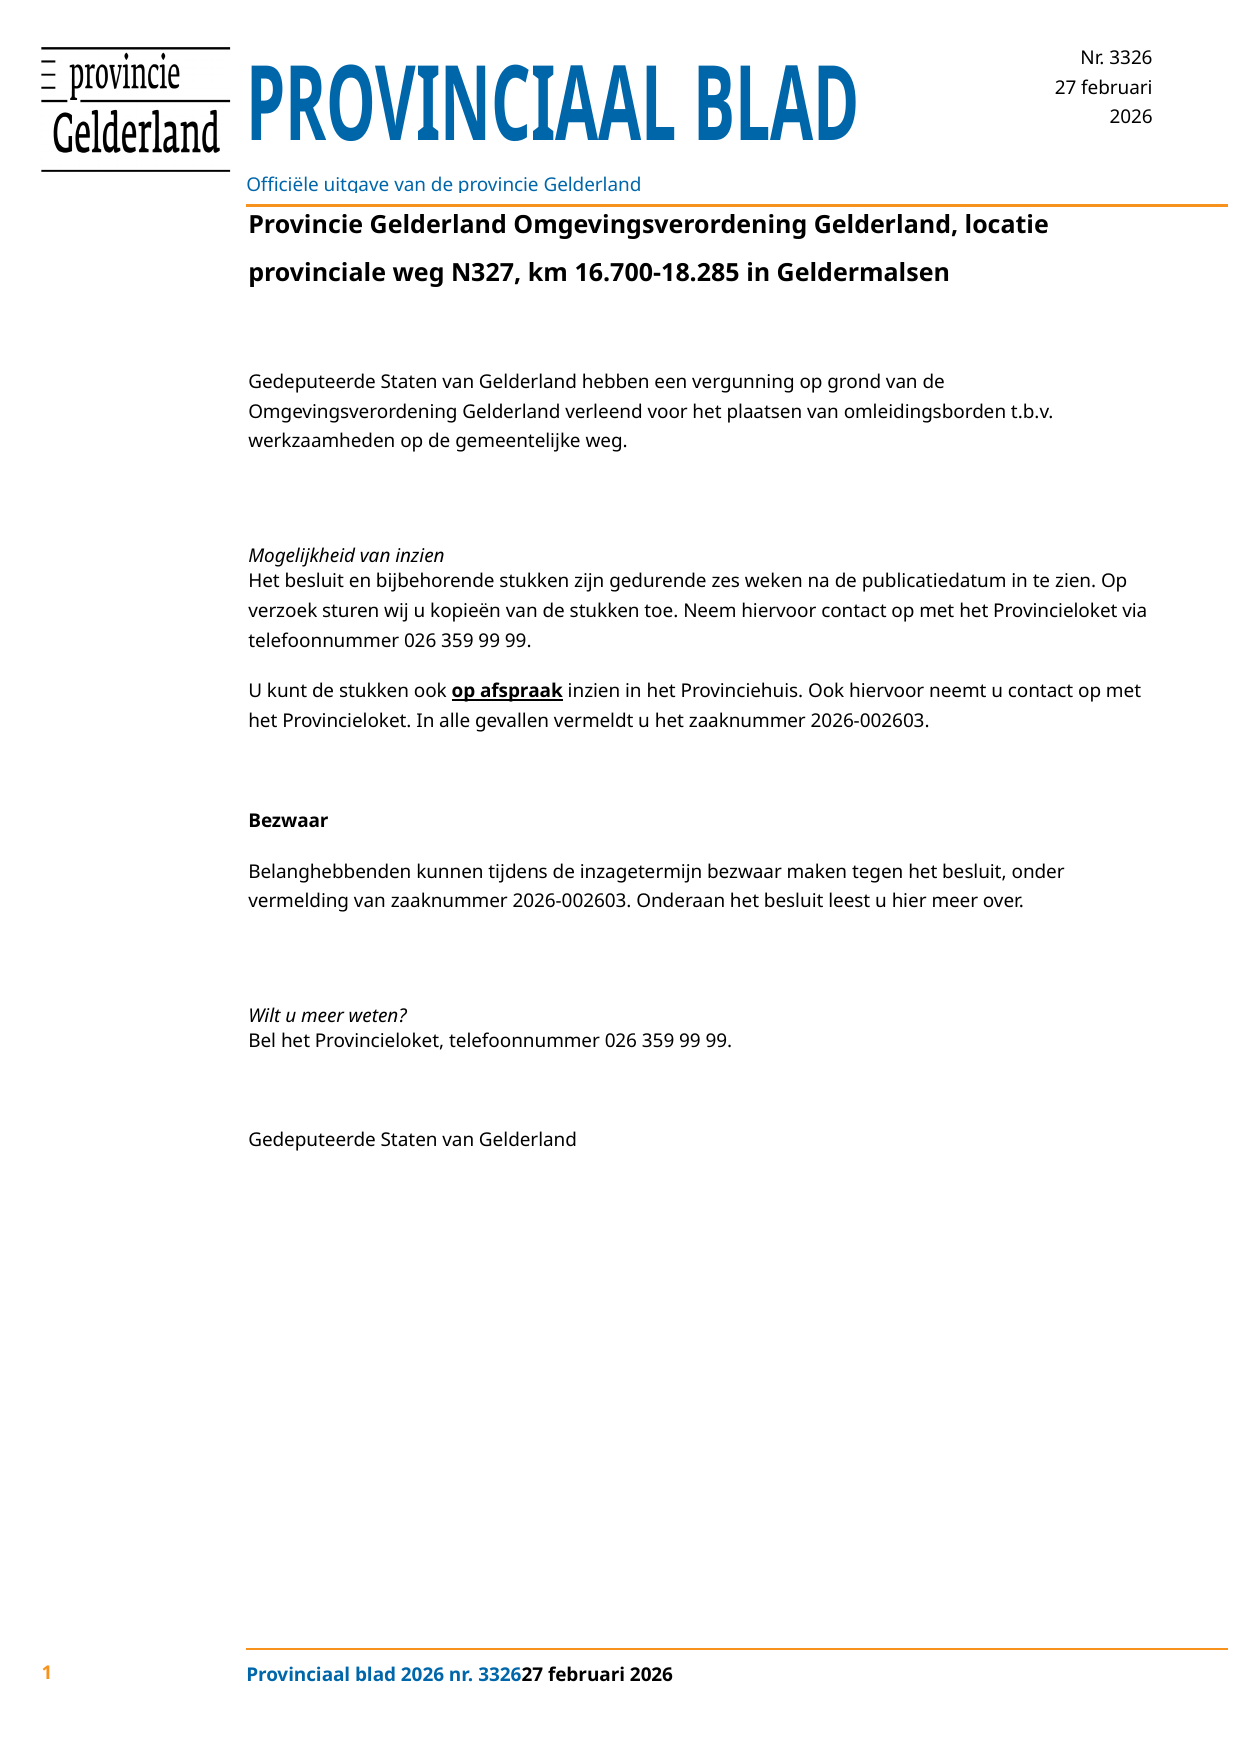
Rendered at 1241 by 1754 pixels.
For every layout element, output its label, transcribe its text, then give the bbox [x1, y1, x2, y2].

text Wilt u meer weten? [248, 1002, 1152, 1028]
text Het besluit en bijbehorende stukken zijn gedurende zes weken na de publicatiedatum in te zien. Op verzoek sturen wij u kopieën van de stukken toe. Neem hiervoor contact op met het Provincieloket via telefoonnummer 026 359 99 99. [248, 568, 1152, 652]
text Provincie Gelderland Omgevingsverordening Gelderland, locatie provinciale weg N327, km 16.700-18.285 in Geldermalsen [248, 207, 1152, 288]
text Bel het Provincieloket, telefoonnummer 026 359 99 99. [248, 1028, 1152, 1053]
picture [41, 47, 231, 172]
text Gedeputeerde Staten van Gelderland hebben een vergunning op grond van de Omgevingsverordening Gelderland verleend voor het plaatsen van omleidingsborden t.b.v. werkzaamheden op de gemeentelijke weg. [248, 368, 1152, 453]
text Mogelijkheid van inzien [248, 542, 1152, 568]
text Belanghebbenden kunnen tijdens de inzagetermijn bezwaar maken tegen het besluit, onder vermelding van zaaknummer 2026-002603. Onderaan het besluit leest u hier meer over. [248, 858, 1152, 913]
text Gedeputeerde Staten van Gelderland [248, 1126, 1152, 1152]
text Bezwaar [248, 808, 1152, 833]
text U kunt de stukken ook op afspraak inzien in het Provinciehuis. Ook hiervoor neemt u contact op met het Provincieloket. In alle gevallen vermeldt u het zaaknummer 2026-002603. [248, 677, 1152, 732]
